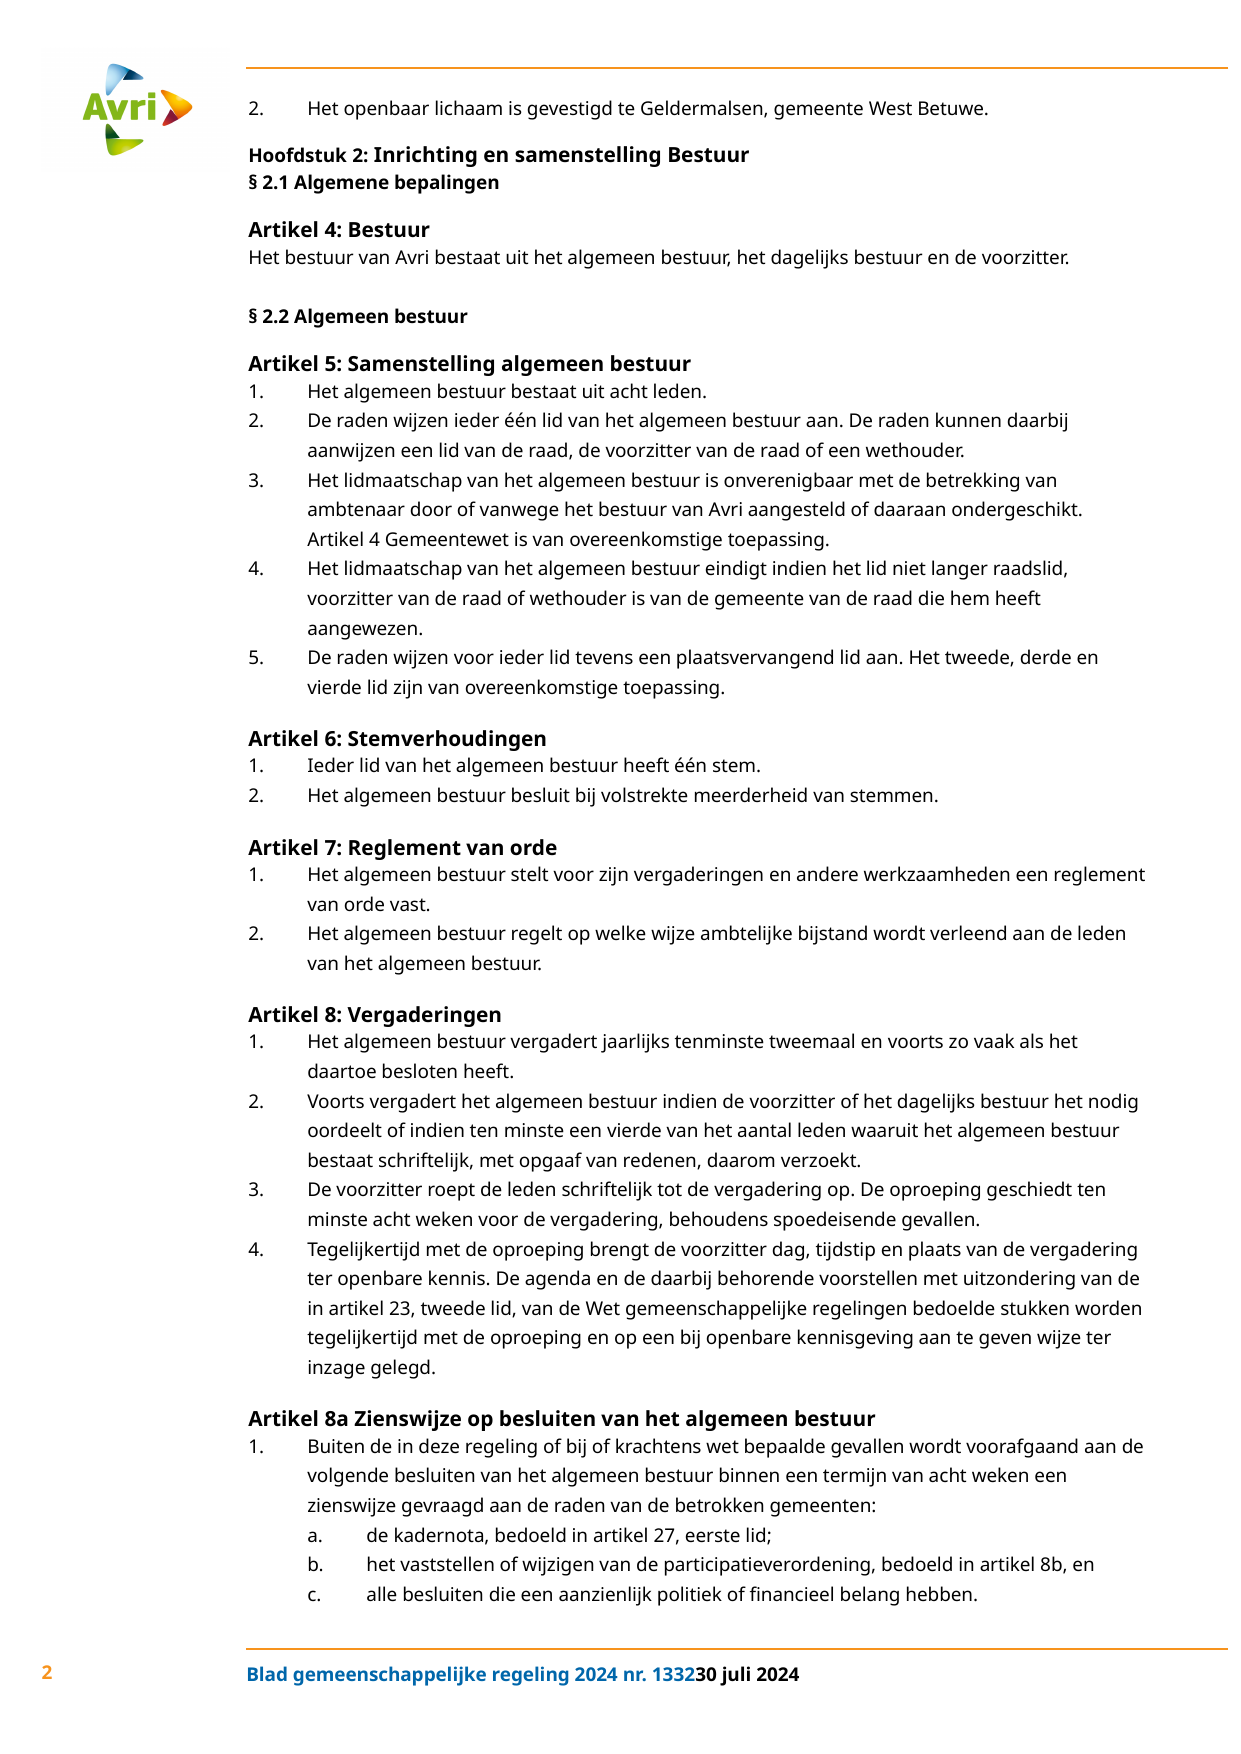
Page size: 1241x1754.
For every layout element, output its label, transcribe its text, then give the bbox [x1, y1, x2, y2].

text Artikel 5: Samenstelling algemeen bestuur [248, 349, 1152, 378]
list Het openbaar lichaam is gevestigd te Geldermalsen, gemeente West Betuwe. [248, 95, 1152, 121]
list Het algemeen bestuur regelt op welke wijze ambtelijke bijstand wordt verleend aan de leden van het algemeen bestuur. [248, 920, 1152, 976]
list Tegelijkertijd met de oproeping brengt de voorzitter dag, tijdstip en plaats van de vergadering ter openbare kennis. De agenda en de daarbij behorende voorstellen met uitzondering van de in artikel 23, tweede lid, van de Wet gemeenschappelijke regelingen bedoelde stukken worden tegelijkertijd met de oproeping en op een bij openbare kennisgeving aan te geven wijze ter inzage gelegd. [248, 1236, 1152, 1380]
picture [41, 47, 231, 172]
text Artikel 6: Stemverhoudingen [248, 724, 1152, 753]
list De raden wijzen voor ieder lid tevens een plaatsvervangend lid aan. Het tweede, derde en vierde lid zijn van overeenkomstige toepassing. [248, 644, 1152, 699]
text Artikel 7: Reglement van orde [248, 833, 1152, 861]
text § 2.2 Algemeen bestuur [248, 303, 1152, 329]
list Het algemeen bestuur stelt voor zijn vergaderingen en andere werkzaamheden een reglement van orde vast. [248, 861, 1152, 916]
list De raden wijzen ieder één lid van het algemeen bestuur aan. De raden kunnen daarbij aanwijzen een lid van de raad, de voorzitter van de raad of een wethouder. [248, 408, 1152, 463]
list het vaststellen of wijzigen van de participatieverordening, bedoeld in artikel 8b, en [307, 1551, 1152, 1577]
text § 2.1 Algemene bepalingen [248, 169, 1152, 194]
list Het lidmaatschap van het algemeen bestuur eindigt indien het lid niet langer raadslid, voorzitter van de raad of wethouder is van de gemeente van de raad die hem heeft aangewezen. [248, 556, 1152, 640]
list Het algemeen bestuur vergadert jaarlijks tenminste tweemaal en voorts zo vaak als het daartoe besloten heeft. [248, 1029, 1152, 1084]
list Voorts vergadert het algemeen bestuur indien de voorzitter of het dagelijks bestuur het nodig oordeelt of indien ten minste een vierde van het aantal leden waaruit het algemeen bestuur bestaat schriftelijk, met opgaaf van redenen, daarom verzoekt. [248, 1088, 1152, 1173]
list Ieder lid van het algemeen bestuur heeft één stem. [248, 753, 1152, 778]
text Hoofdstuk 2: Inrichting en samenstelling Bestuur [248, 140, 1152, 169]
text Artikel 8a Zienswijze op besluiten van het algemeen bestuur [248, 1404, 1152, 1433]
list Het algemeen bestuur bestaat uit acht leden. [248, 378, 1152, 404]
text Artikel 8: Vergaderingen [248, 1000, 1152, 1029]
text Het bestuur van Avri bestaat uit het algemeen bestuur, het dagelijks bestuur en de voorzitter. [248, 244, 1152, 269]
text Artikel 4: Bestuur [248, 215, 1152, 244]
list alle besluiten die een aanzienlijk politiek of financieel belang hebben. [307, 1581, 1152, 1607]
list Buiten de in deze regeling of bij of krachtens wet bepaalde gevallen wordt voorafgaand aan de volgende besluiten van het algemeen bestuur binnen een termijn van acht weken een zienswijze gevraagd aan de raden van de betrokken gemeenten: [248, 1433, 1152, 1518]
list Het algemeen bestuur besluit bij volstrekte meerderheid van stemmen. [248, 782, 1152, 808]
list De voorzitter roept de leden schriftelijk tot de vergadering op. De oproeping geschiedt ten minste acht weken voor de vergadering, behoudens spoedeisende gevallen. [248, 1177, 1152, 1232]
list de kadernota, bedoeld in artikel 27, eerste lid; [307, 1522, 1152, 1547]
list Het lidmaatschap van het algemeen bestuur is onverenigbaar met de betrekking van ambtenaar door of vanwege het bestuur van Avri aangesteld of daaraan ondergeschikt. [248, 467, 1152, 522]
list Artikel 4 Gemeentewet is van overeenkomstige toepassing. [248, 526, 1152, 552]
